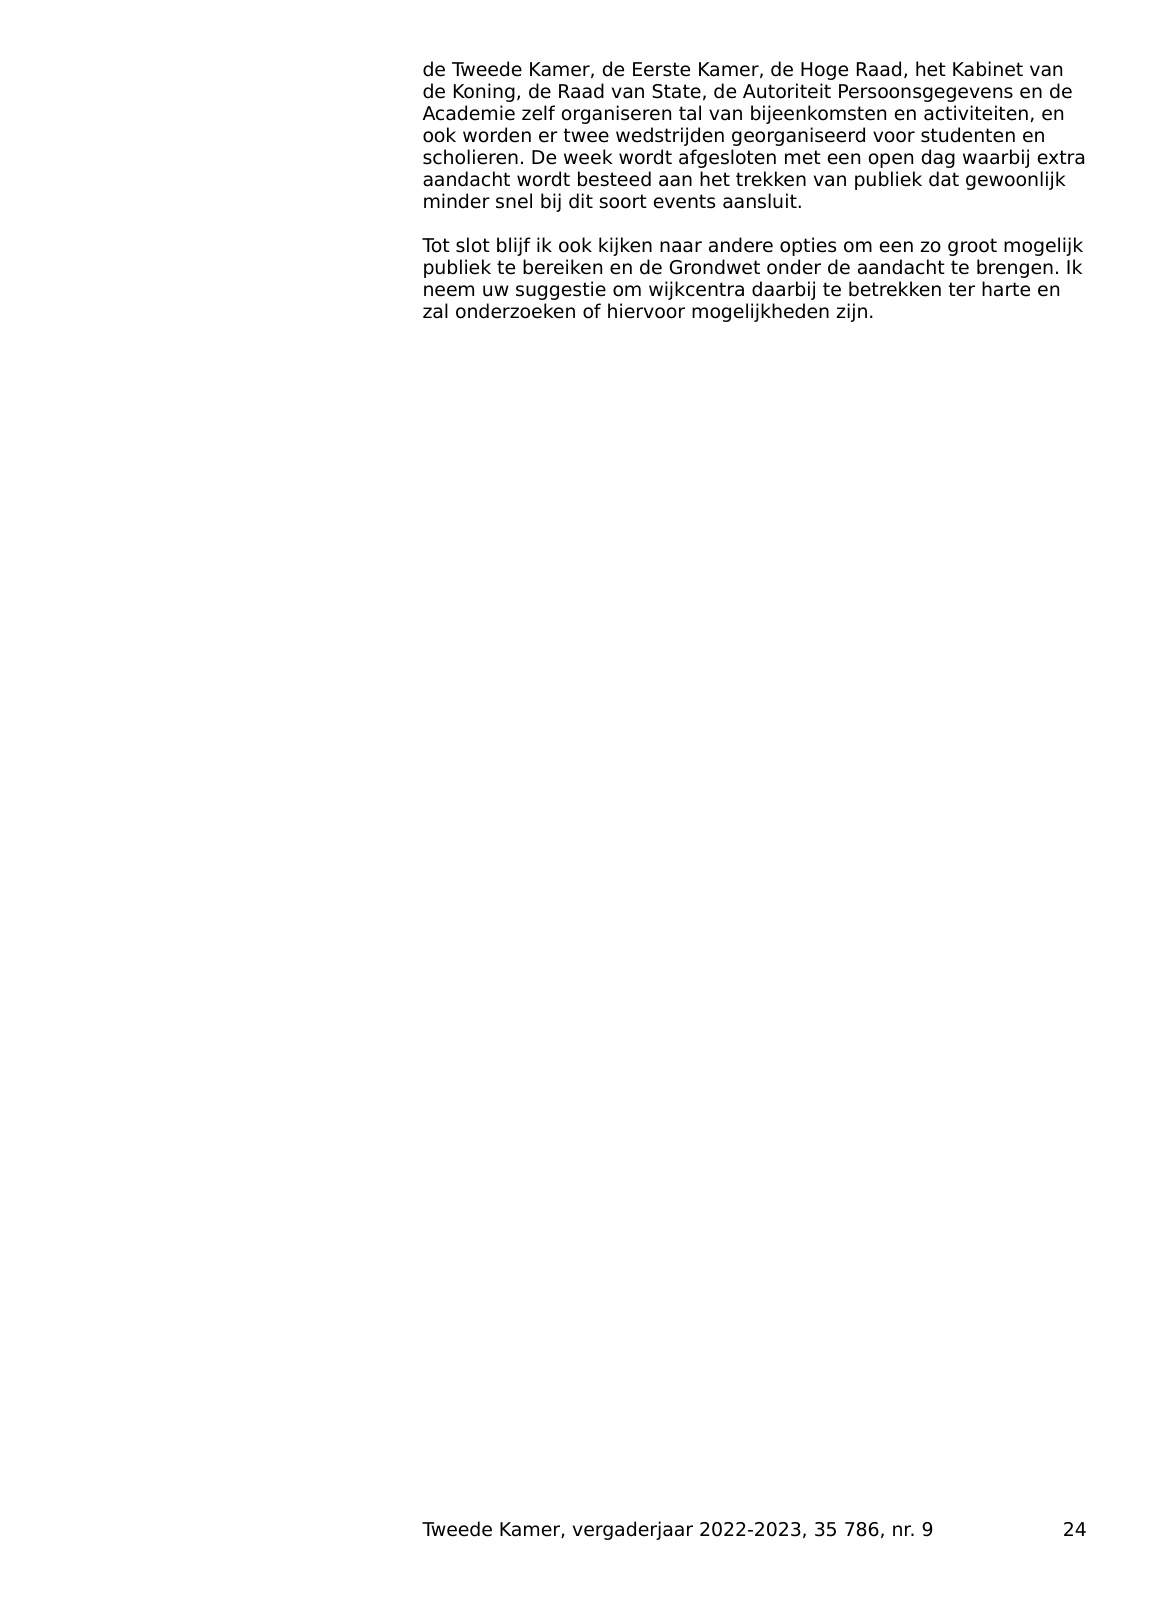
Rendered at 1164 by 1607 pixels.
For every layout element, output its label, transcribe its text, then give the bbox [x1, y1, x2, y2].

text Tot slot blijf ik ook kijken naar andere opties om een zo groot mogelijk publiek te bereiken en de Grondwet onder de aandacht te brengen. Ik neem uw suggestie om wijkcentra daarbij te betrekken ter harte en zal onderzoeken of hiervoor mogelijkheden zijn. [422, 235, 1087, 323]
text de Tweede Kamer, de Eerste Kamer, de Hoge Raad, het Kabinet van de Koning, de Raad van State, de Autoriteit Persoonsgegevens en de Academie zelf organiseren tal van bijeenkomsten en activiteiten, en ook worden er twee wedstrijden georganiseerd voor studenten en scholieren. De week wordt afgesloten met een open dag waarbij extra aandacht wordt besteed aan het trekken van publiek dat gewoonlijk minder snel bij dit soort events aansluit. [422, 59, 1087, 213]
